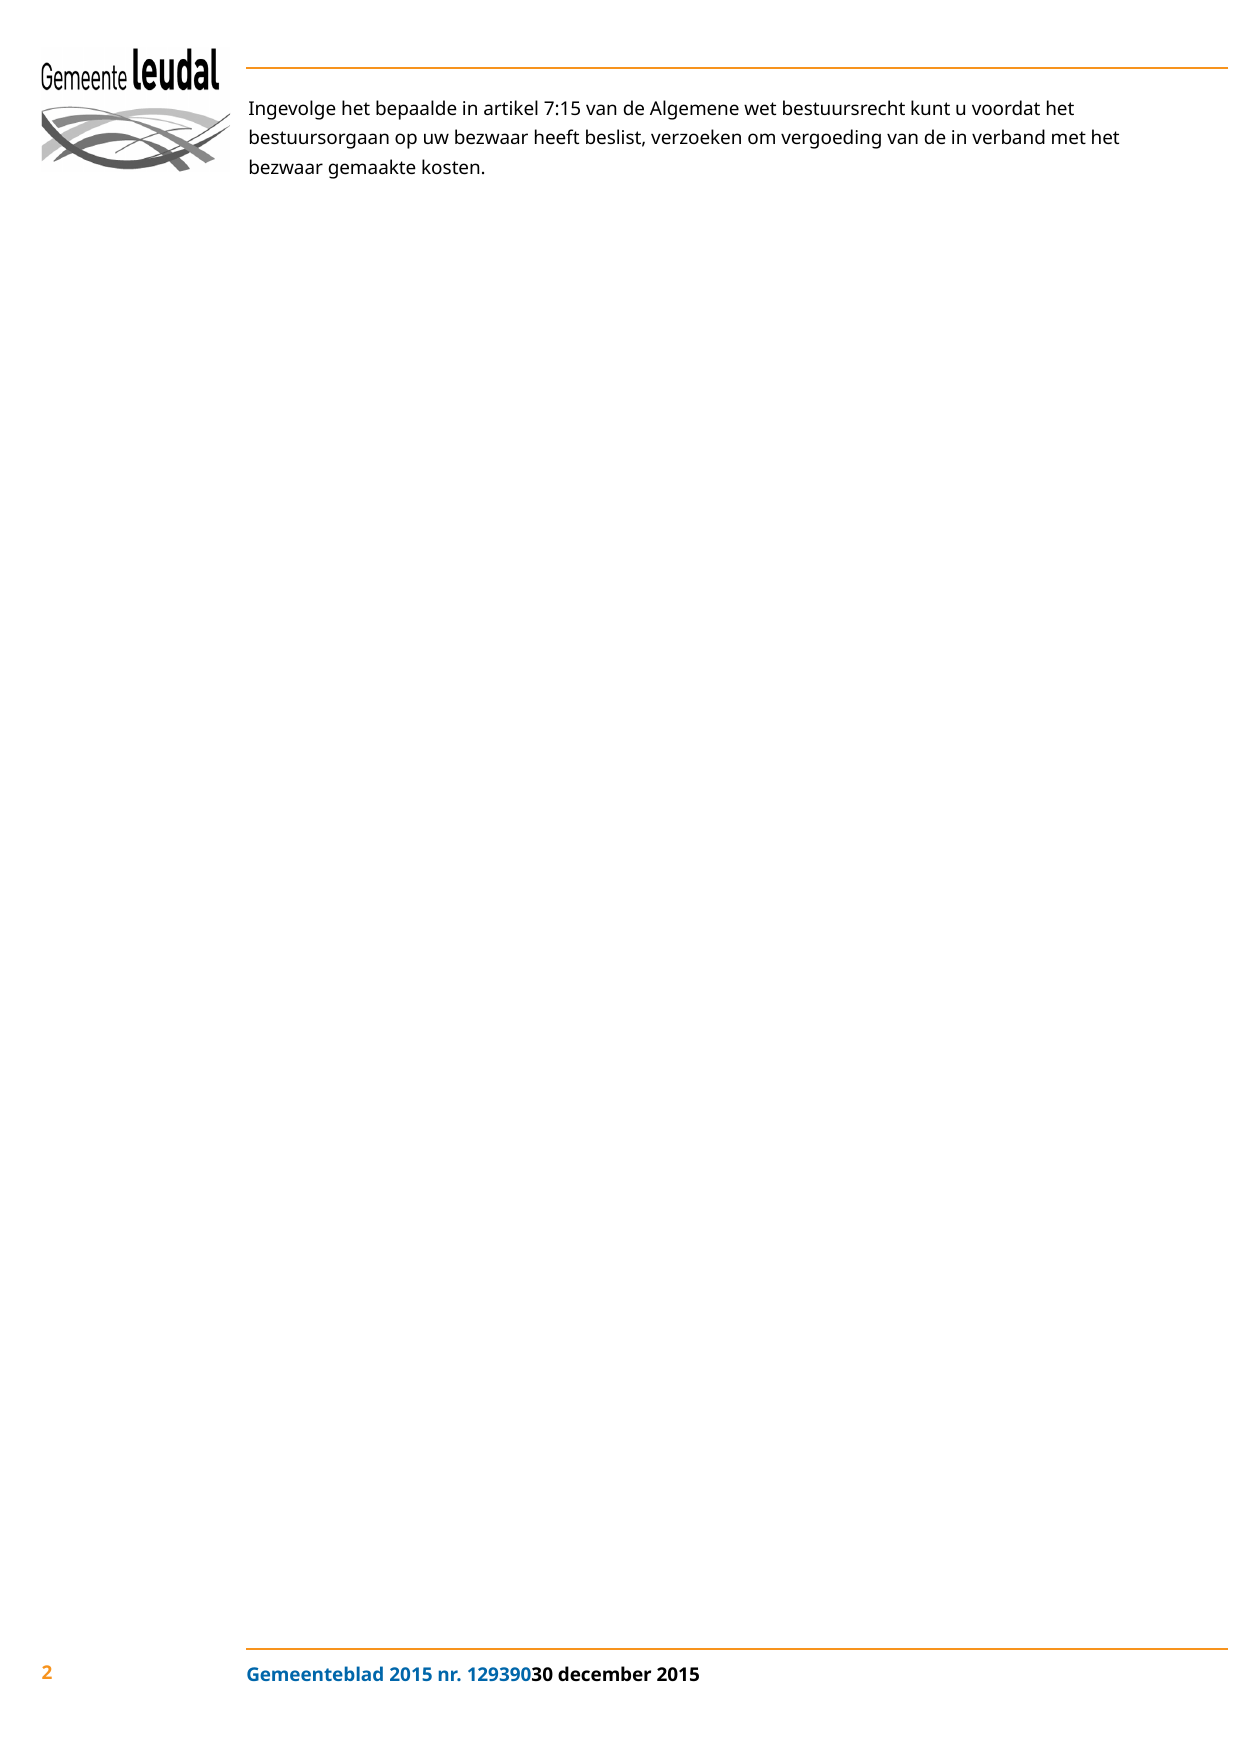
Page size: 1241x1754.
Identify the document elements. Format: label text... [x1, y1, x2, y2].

picture [41, 47, 231, 172]
text Ingevolge het bepaalde in artikel 7:15 van de Algemene wet bestuursrecht kunt u voordat het bestuursorgaan op uw bezwaar heeft beslist, verzoeken om vergoeding van de in verband met het bezwaar gemaakte kosten. [248, 95, 1152, 180]
